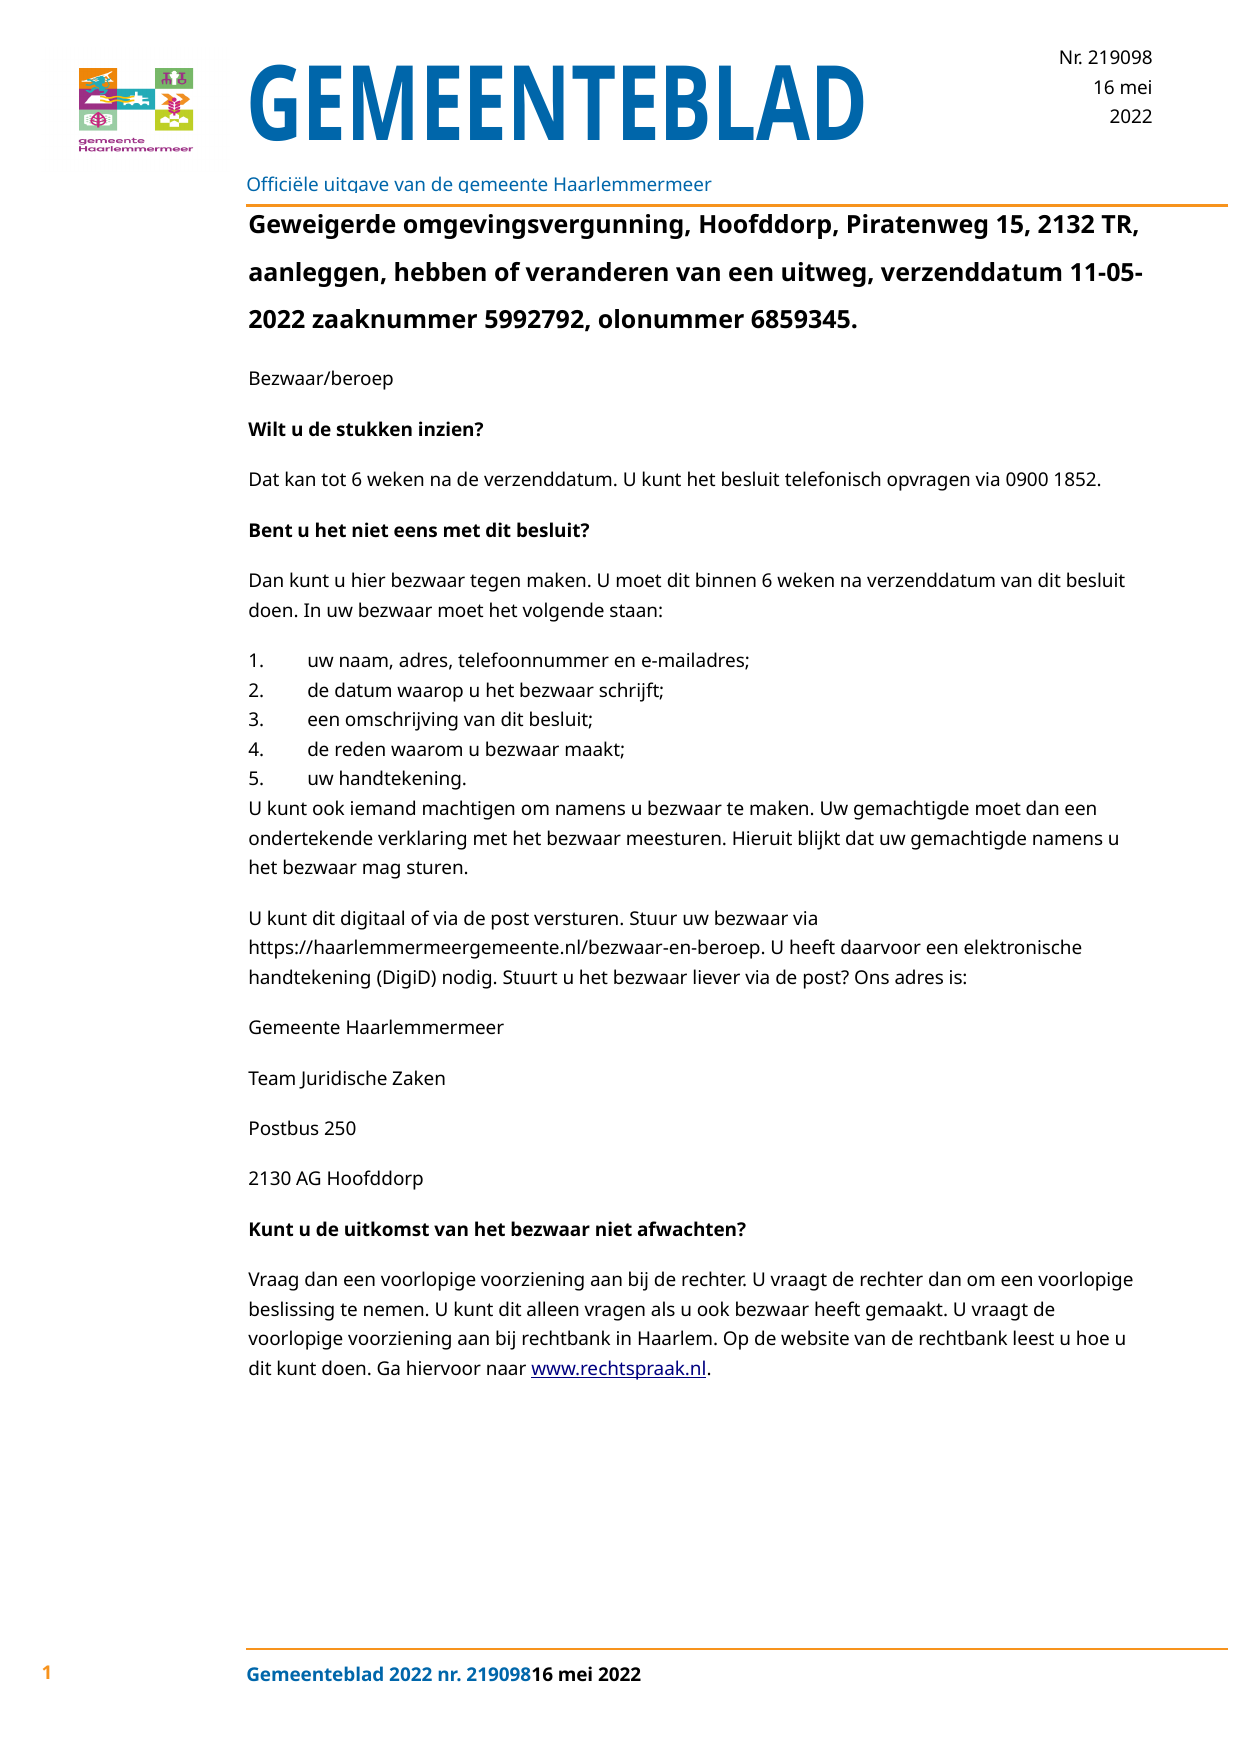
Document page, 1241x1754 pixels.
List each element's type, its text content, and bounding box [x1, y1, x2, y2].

text Dat kan tot 6 weken na de verzenddatum. U kunt het besluit telefonisch opvragen via 0900 1852. [248, 466, 1152, 492]
list uw handtekening. [248, 766, 1152, 791]
text Bezwaar/beroep [248, 366, 1152, 391]
list de datum waarop u het bezwaar schrijft; [248, 677, 1152, 702]
text Team Juridische Zaken [248, 1065, 1152, 1090]
picture [41, 47, 231, 172]
list een omschrijving van dit besluit; [248, 706, 1152, 732]
text Bent u het niet eens met dit besluit? [248, 517, 1152, 542]
text Dan kunt u hier bezwaar tegen maken. U moet dit binnen 6 weken na verzenddatum van dit besluit doen. In uw bezwaar moet het volgende staan: [248, 567, 1152, 622]
list de reden waarom u bezwaar maakt; [248, 736, 1152, 762]
text 2130 AG Hoofddorp [248, 1166, 1152, 1191]
list uw naam, adres, telefoonnummer en e-mailadres; [248, 647, 1152, 673]
text Postbus 250 [248, 1115, 1152, 1141]
text Geweigerde omgevingsvergunning, Hoofddorp, Piratenweg 15, 2132 TR, aanleggen, hebben of veranderen van een uitweg, verzenddatum 11-05-2022 zaaknummer 5992792, olonummer 6859345. [248, 207, 1152, 336]
text Gemeente Haarlemmermeer [248, 1014, 1152, 1040]
text U kunt ook iemand machtigen om namens u bezwaar te maken. Uw gemachtigde moet dan een ondertekende verklaring met het bezwaar meesturen. Hieruit blijkt dat uw gemachtigde namens u het bezwaar mag sturen. [248, 795, 1152, 880]
text Vraag dan een voorlopige voorziening aan bij de rechter. U vraagt de rechter dan om een voorlopige beslissing te nemen. U kunt dit alleen vragen als u ook bezwaar heeft gemaakt. U vraagt de voorlopige voorziening aan bij rechtbank in Haarlem. Op de website van de rechtbank leest u hoe u dit kunt doen. Ga hiervoor naar www.rechtspraak.nl. [248, 1266, 1152, 1381]
text Wilt u de stukken inzien? [248, 416, 1152, 442]
text U kunt dit digitaal of via de post versturen. Stuur uw bezwaar via https://haarlemmermeergemeente.nl/bezwaar-en-beroep. U heeft daarvoor een elektronische handtekening (DigiD) nodig. Stuurt u het bezwaar liever via de post? Ons adres is: [248, 905, 1152, 989]
text Kunt u de uitkomst van het bezwaar niet afwachten? [248, 1216, 1152, 1242]
